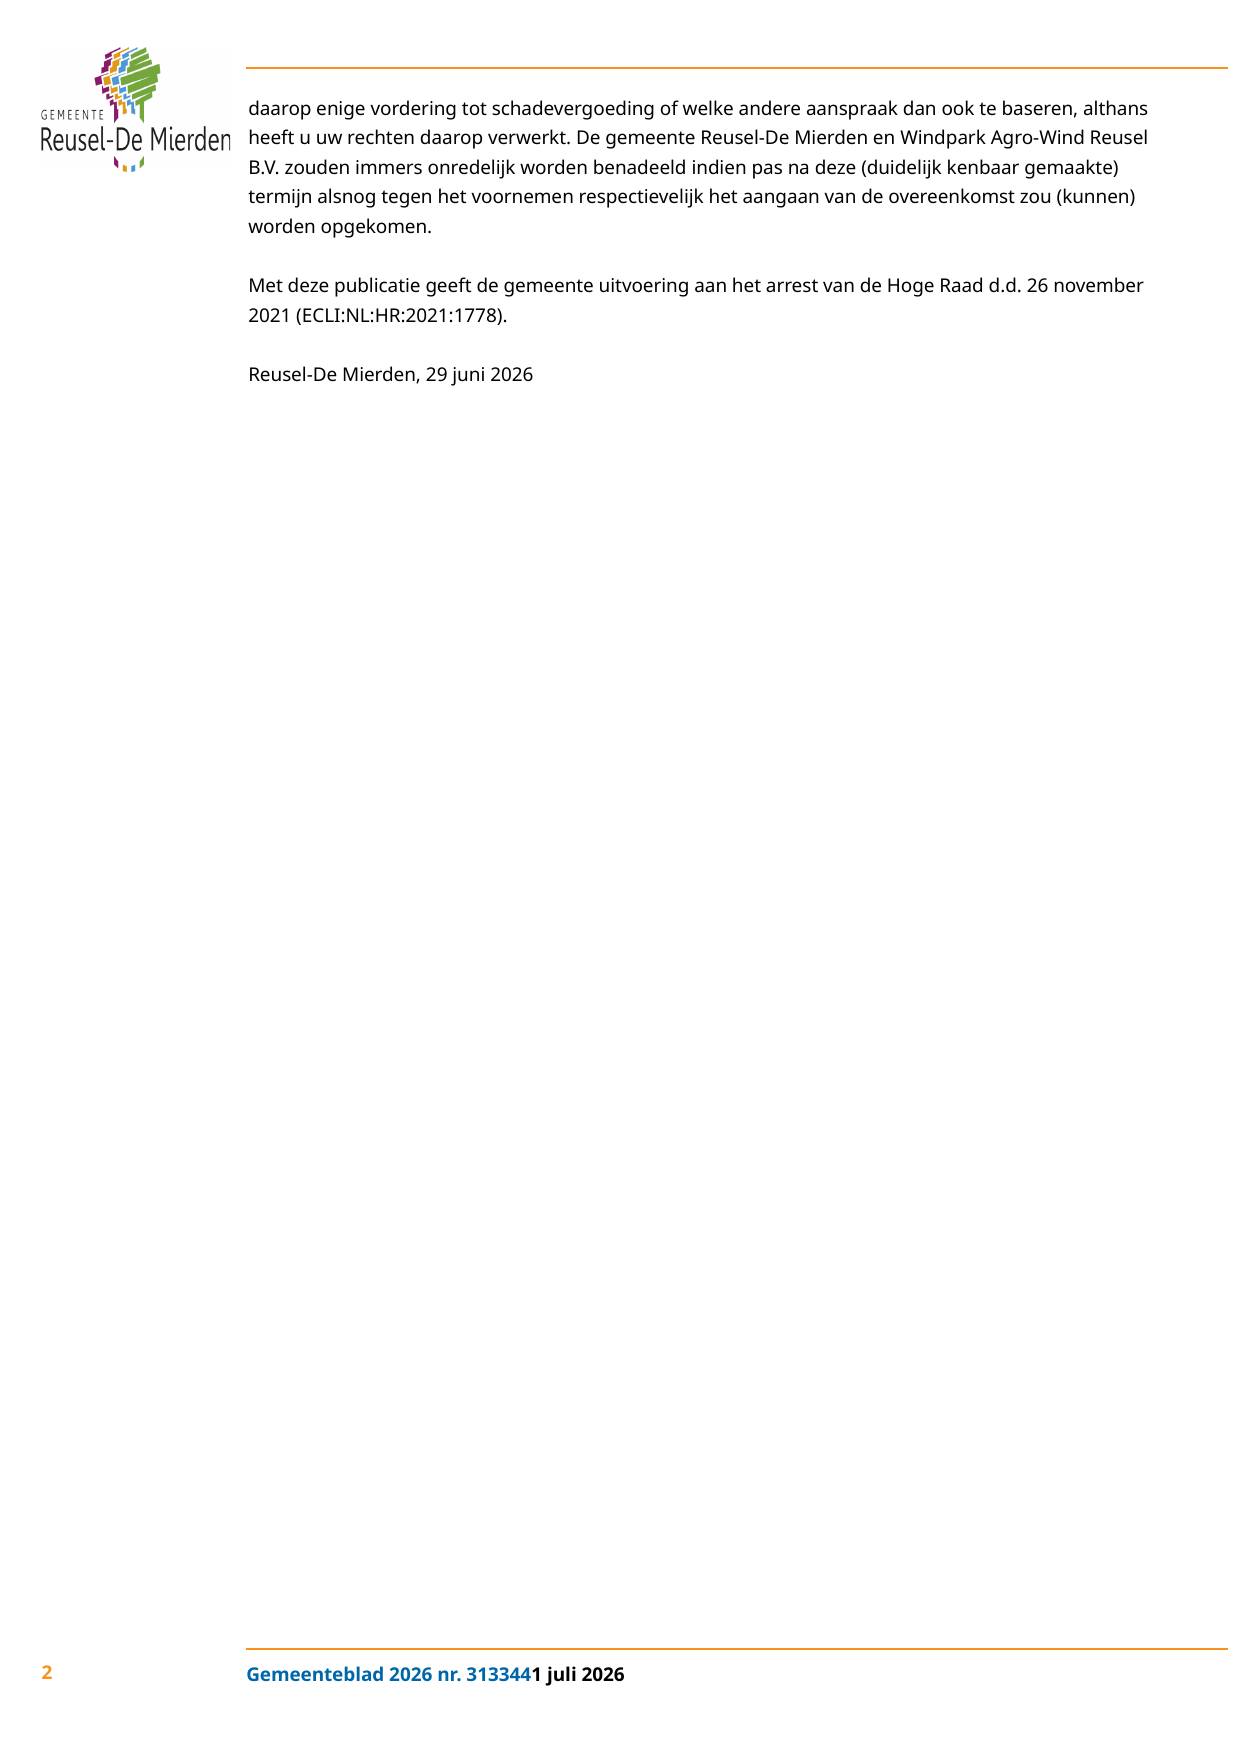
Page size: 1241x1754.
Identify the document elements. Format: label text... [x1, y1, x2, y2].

text Met deze publicatie geeft de gemeente uitvoering aan het arrest van de Hoge Raad d.d. 26 november 2021 (ECLI:NL:HR:2021:1778). [248, 272, 1152, 328]
text Reusel-De Mierden, 29 juni 2026 [248, 361, 1152, 387]
picture [41, 47, 231, 172]
text daarop enige vordering tot schadevergoeding of welke andere aanspraak dan ook te baseren, althans heeft u uw rechten daarop verwerkt. De gemeente Reusel-De Mierden en Windpark Agro-Wind Reusel B.V. zouden immers onredelijk worden benadeeld indien pas na deze (duidelijk kenbaar gemaakte) termijn alsnog tegen het voornemen respectievelijk het aangaan van de overeenkomst zou (kunnen) worden opgekomen. [248, 95, 1152, 239]
